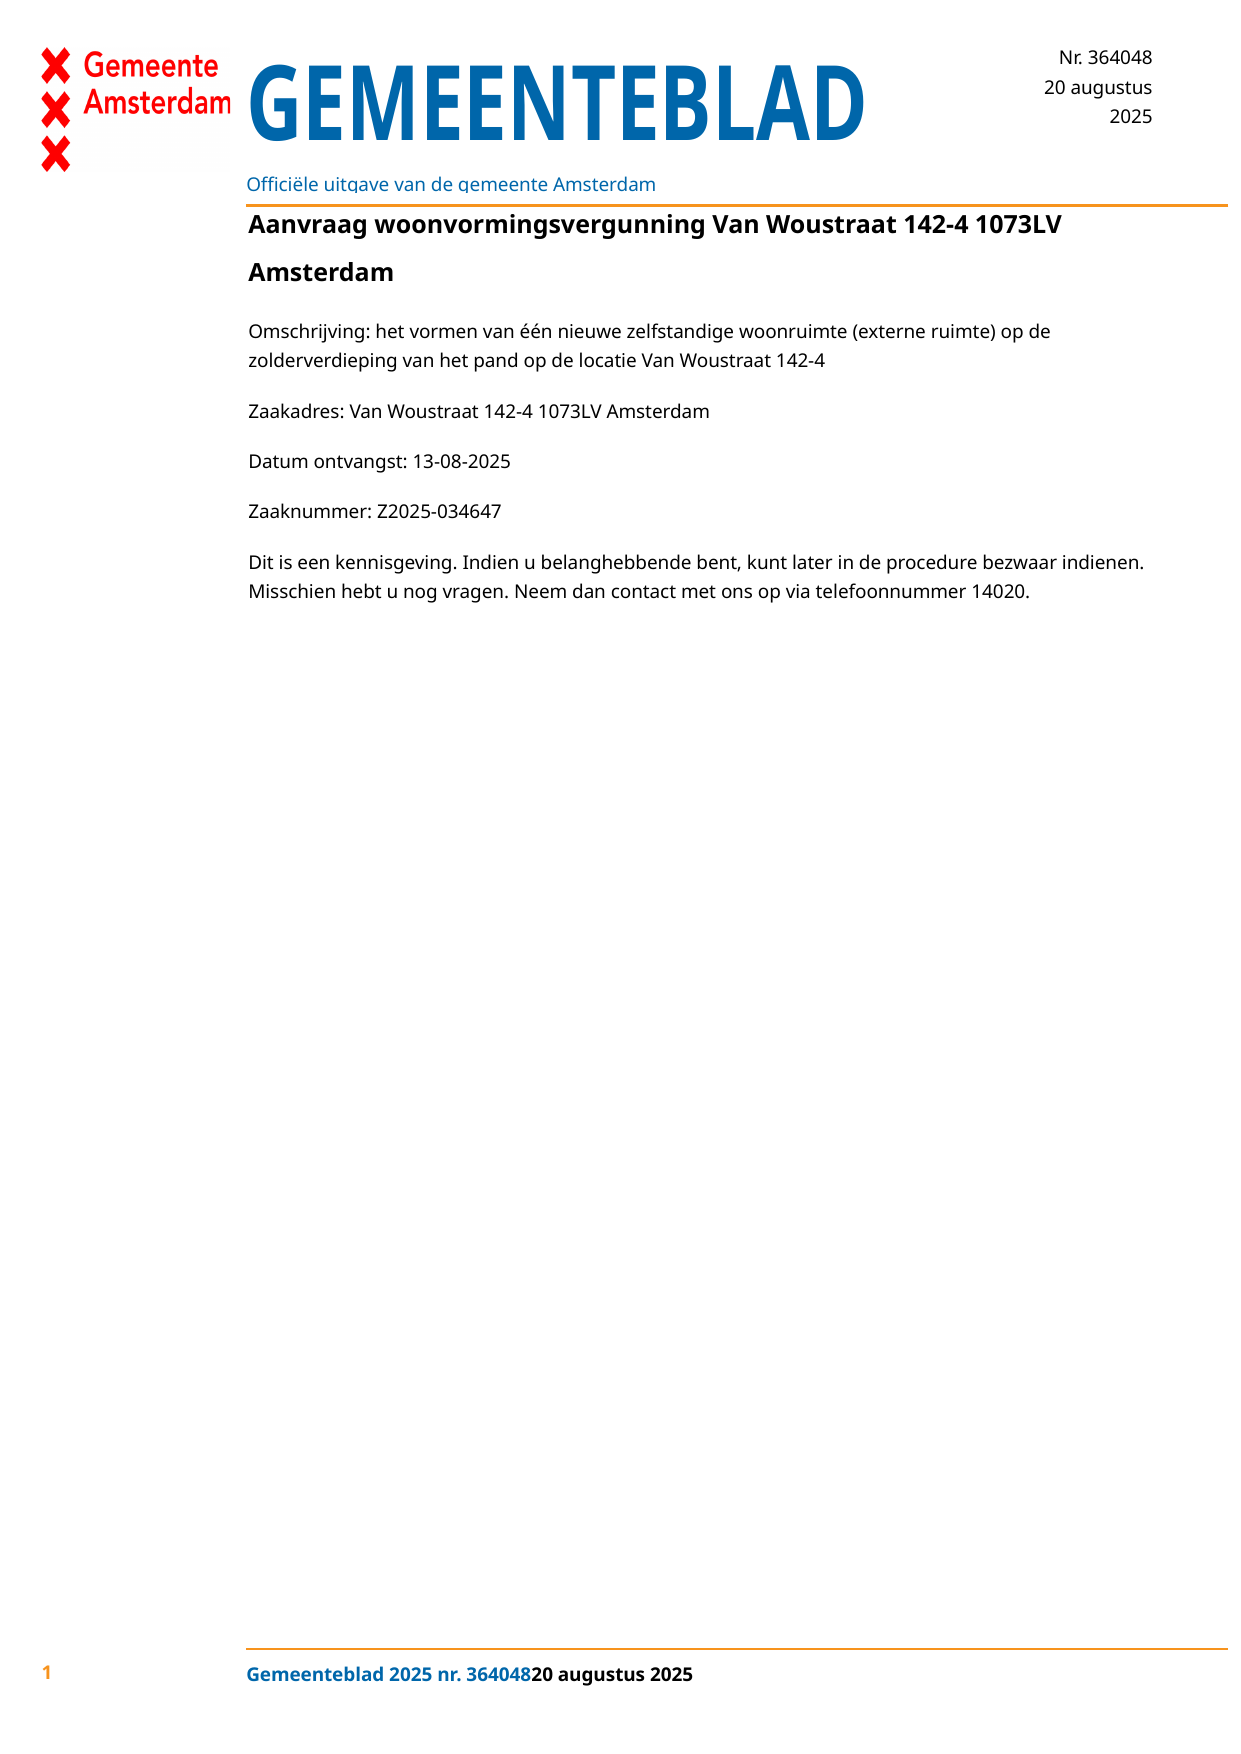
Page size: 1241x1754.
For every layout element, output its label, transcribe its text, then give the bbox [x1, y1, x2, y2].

text Datum ontvangst: 13-08-2025 [248, 448, 1152, 474]
text Zaaknummer: Z2025-034647 [248, 499, 1152, 524]
text Aanvraag woonvormingsvergunning Van Woustraat 142-4 1073LV Amsterdam [248, 207, 1152, 288]
picture [41, 47, 231, 172]
text Zaakadres: Van Woustraat 142-4 1073LV Amsterdam [248, 398, 1152, 424]
text Dit is een kennisgeving. Indien u belanghebbende bent, kunt later in de procedure bezwaar indienen. Misschien hebt u nog vragen. Neem dan contact met ons op via telefoonnummer 14020. [248, 549, 1152, 604]
text Omschrijving: het vormen van één nieuwe zelfstandige woonruimte (externe ruimte) op de zolderverdieping van het pand op de locatie Van Woustraat 142-4 [248, 318, 1152, 373]
